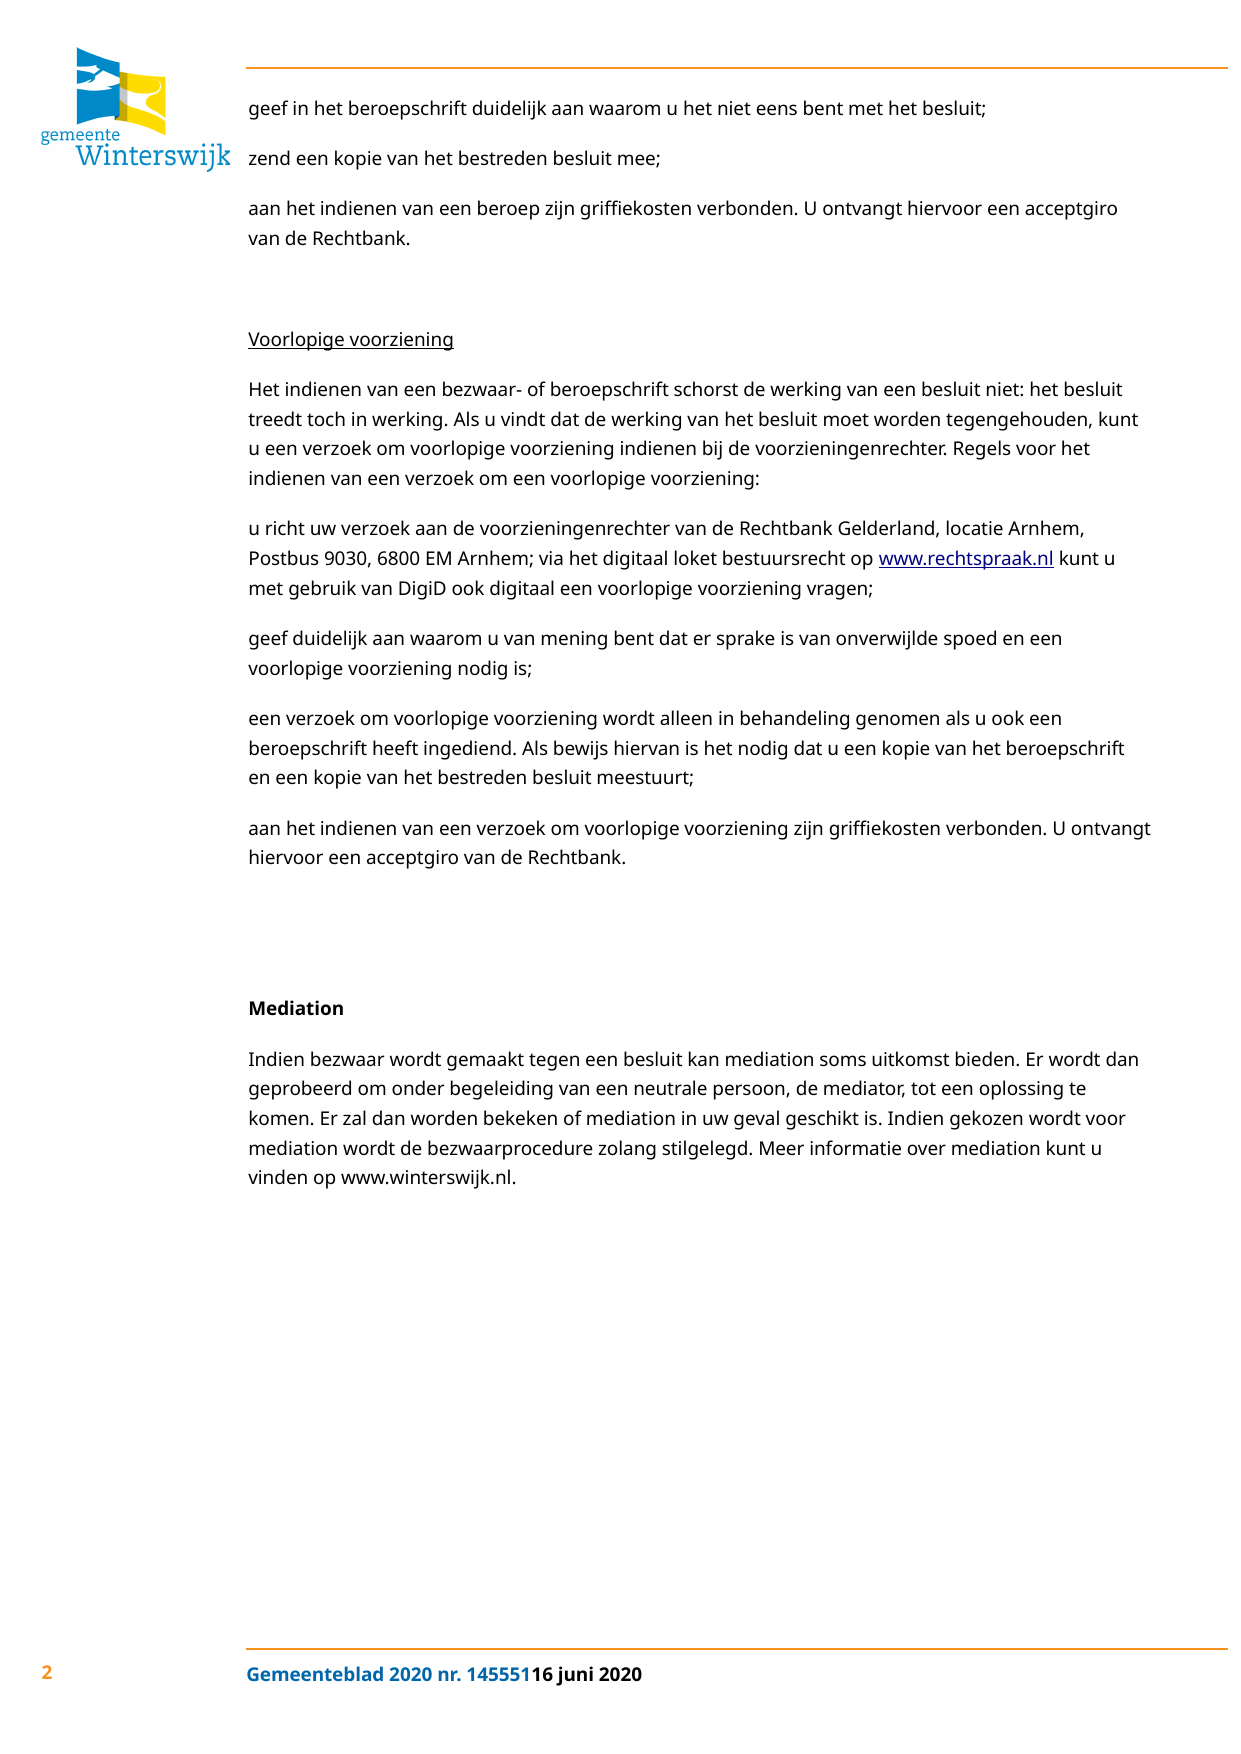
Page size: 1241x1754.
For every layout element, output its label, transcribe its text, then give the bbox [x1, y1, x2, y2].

text zend een kopie van het bestreden besluit mee; [248, 145, 1152, 171]
text geef duidelijk aan waarom u van mening bent dat er sprake is van onverwijlde spoed en een voorlopige voorziening nodig is; [248, 625, 1152, 681]
picture [41, 47, 231, 172]
text een verzoek om voorlopige voorziening wordt alleen in behandeling genomen als u ook een beroepschrift heeft ingediend. Als bewijs hiervan is het nodig dat u een kopie van het beroepschrift en een kopie van het bestreden besluit meestuurt; [248, 705, 1152, 790]
picture [225, 153, 231, 162]
text Het indienen van een bezwaar- of beroepschrift schorst de werking van een besluit niet: het besluit treedt toch in werking. Als u vindt dat de werking van het besluit moet worden tegengehouden, kunt u een verzoek om voorlopige voorziening indienen bij de voorzieningenrechter. Regels voor het indienen van een verzoek om een voorlopige voorziening: [248, 376, 1152, 491]
text aan het indienen van een beroep zijn griffiekosten verbonden. U ontvangt hiervoor een acceptgiro van de Rechtbank. [248, 196, 1152, 251]
text u richt uw verzoek aan de voorzieningenrechter van de Rechtbank Gelderland, locatie Arnhem, Postbus 9030, 6800 EM Arnhem; via het digitaal loket bestuursrecht op www.rechtspraak.nl kunt u met gebruik van DigiD ook digitaal een voorlopige voorziening vragen; [248, 516, 1152, 601]
text Indien bezwaar wordt gemaakt tegen een besluit kan mediation soms uitkomst bieden. Er wordt dan geprobeerd om onder begeleiding van een neutrale persoon, de mediator, tot een oplossing te komen. Er zal dan worden bekeken of mediation in uw geval geschikt is. Indien gekozen wordt voor mediation wordt de bezwaarprocedure zolang stilgelegd. Meer informatie over mediation kunt u vinden op www.winterswijk.nl. [248, 1046, 1152, 1190]
text Voorlopige voorziening [248, 326, 1152, 352]
text Mediation [248, 996, 1152, 1021]
text aan het indienen van een verzoek om voorlopige voorziening zijn griffiekosten verbonden. U ontvangt hiervoor een acceptgiro van de Rechtbank. [248, 815, 1152, 870]
text geef in het beroepschrift duidelijk aan waarom u het niet eens bent met het besluit; [248, 95, 1152, 121]
